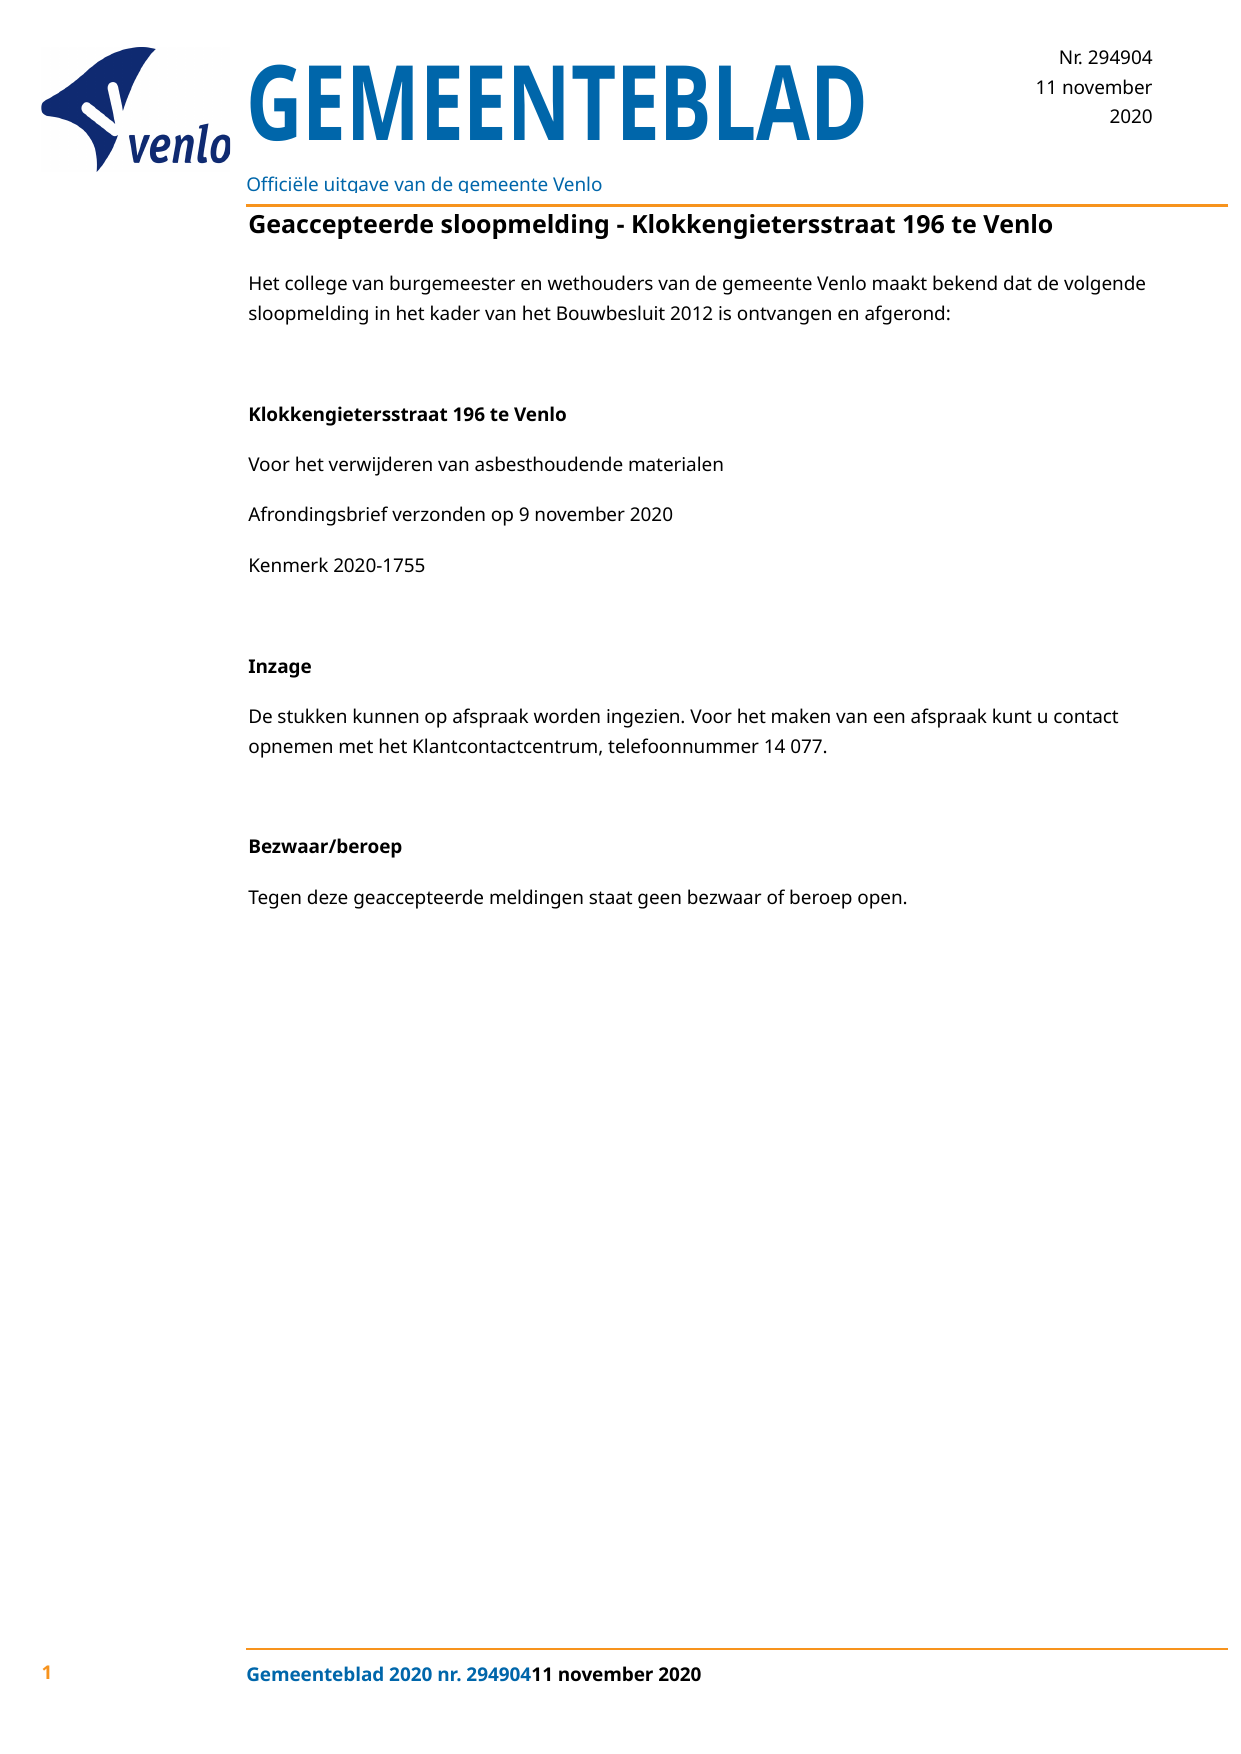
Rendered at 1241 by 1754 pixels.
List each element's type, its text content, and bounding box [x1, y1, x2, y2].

text Het college van burgemeester en wethouders van de gemeente Venlo maakt bekend dat de volgende sloopmelding in het kader van het Bouwbesluit 2012 is ontvangen en afgerond: [248, 270, 1152, 326]
text Geaccepteerde sloopmelding - Klokkengietersstraat 196 te Venlo [248, 207, 1152, 241]
text Voor het verwijderen van asbesthoudende materialen [248, 451, 1152, 477]
picture [41, 47, 231, 172]
text Kenmerk 2020-1755 [248, 552, 1152, 578]
text Afrondingsbrief verzonden op 9 november 2020 [248, 502, 1152, 527]
text Tegen deze geaccepteerde meldingen staat geen bezwaar of beroep open. [248, 884, 1152, 910]
text De stukken kunnen op afspraak worden ingezien. Voor het maken van een afspraak kunt u contact opnemen met het Klantcontactcentrum, telefoonnummer 14 077. [248, 703, 1152, 758]
text Klokkengietersstraat 196 te Venlo [248, 401, 1152, 426]
text Inzage [248, 653, 1152, 678]
text Bezwaar/beroep [248, 834, 1152, 859]
